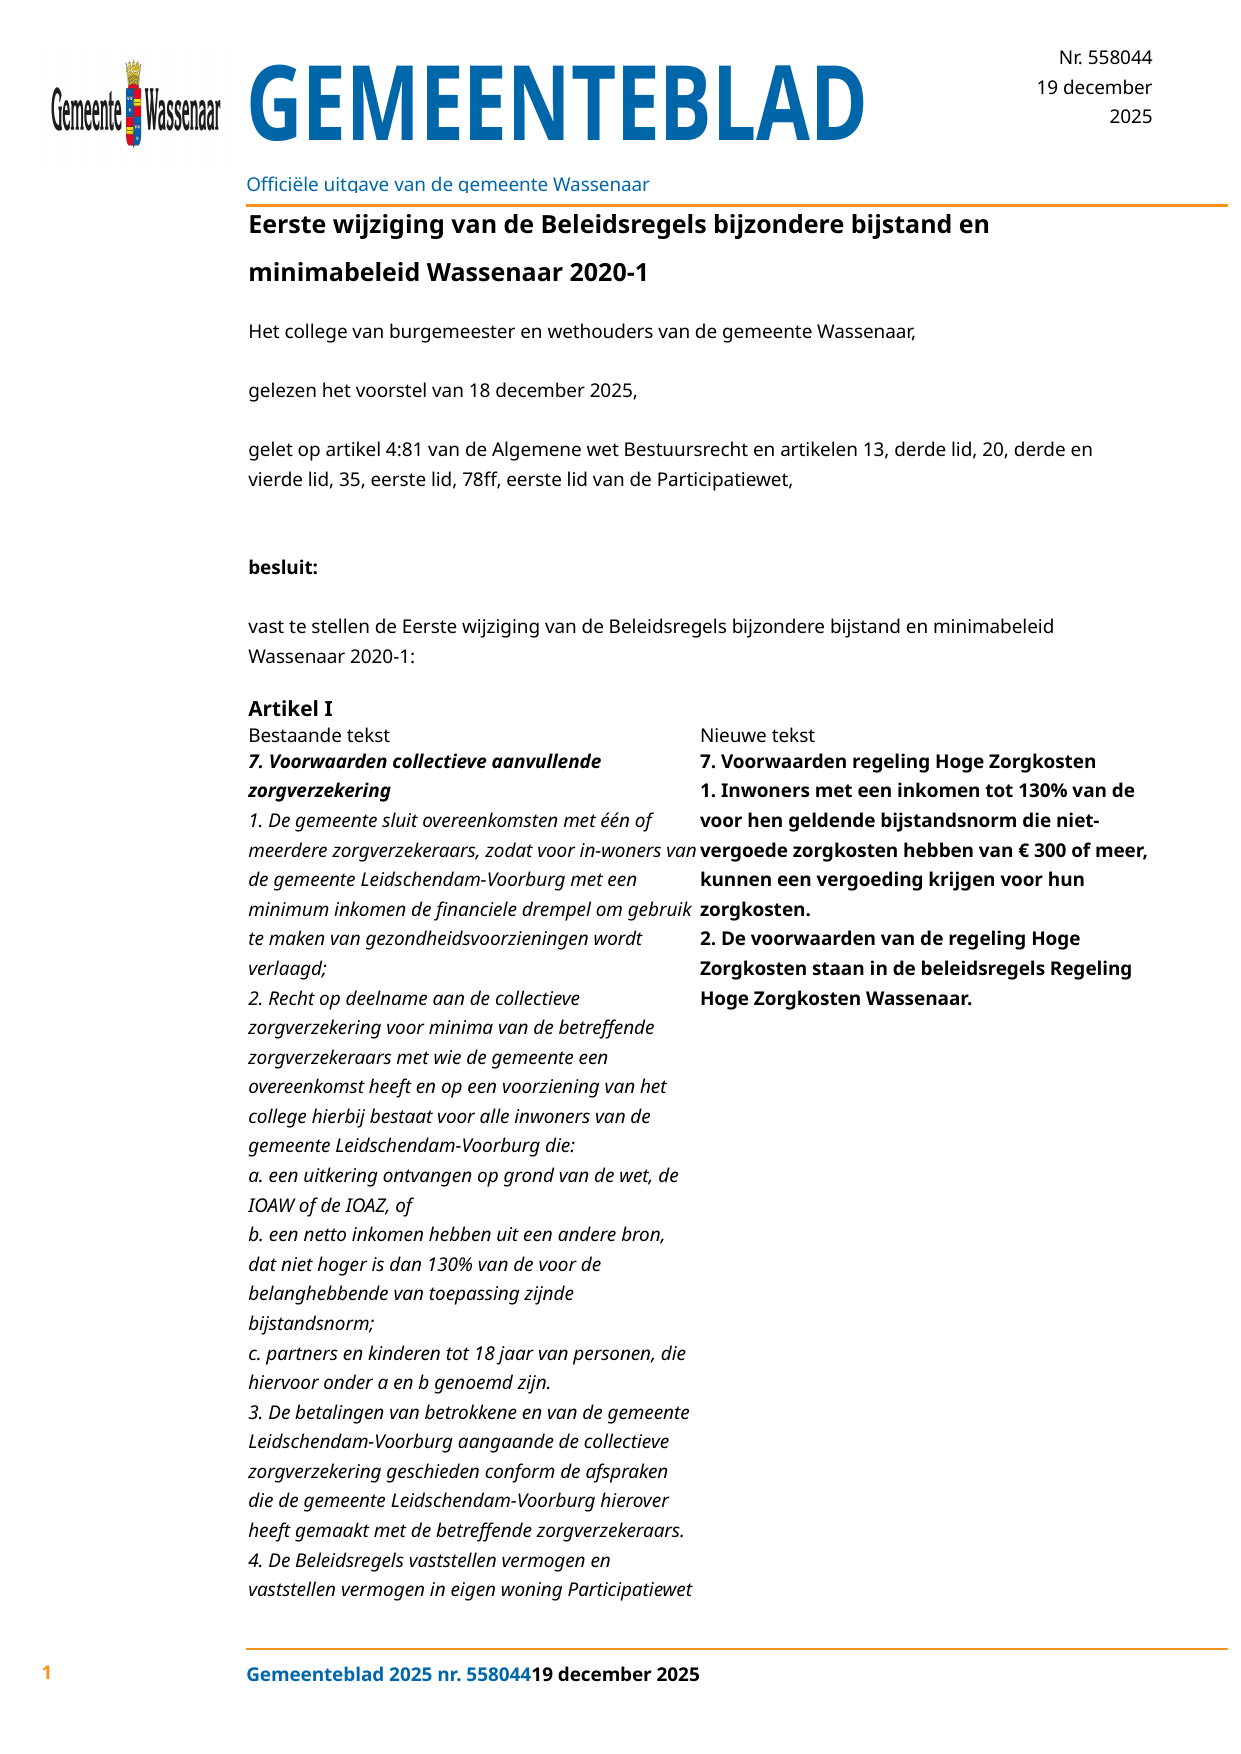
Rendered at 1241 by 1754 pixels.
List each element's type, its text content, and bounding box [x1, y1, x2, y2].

text vast te stellen de Eerste wijziging van de Beleidsregels bijzondere bijstand en minimabeleid Wassenaar 2020-1: [248, 614, 1152, 669]
table_cell 7. Voorwaarden collectieve aanvullende zorgverzekering 1. De gemeente sluit overeenkomsten met één of meerdere zorgverzekeraars, zodat voor in-woners van de gemeente Leidschendam-Voorburg met een minimum inkomen de financiele drempel om gebruik te maken van gezondheidsvoorzieningen wordt verlaagd; 2. Recht op deelname aan de collectieve zorgverzekering voor minima van de betreffende zorgverzekeraars met wie de gemeente een overeenkomst heeft en op een voorziening van het college hierbij bestaat voor alle inwoners van de gemeente Leidschendam-Voorburg die: a. een uitkering ontvangen op grond van de wet, de IOAW of de IOAZ, of b. een netto inkomen hebben uit een andere bron, dat niet hoger is dan 130% van de voor de belanghebbende van toepassing zijnde bijstandsnorm; c. partners en kinderen tot 18 jaar van personen, die hiervoor onder a en b genoemd zijn. 3. De betalingen van betrokkene en van de gemeente Leidschendam-Voorburg aangaande de collectieve zorgverzekering geschieden conform de afspraken die de gemeente Leidschendam-Voorburg hierover heeft gemaakt met de betreffende zorgverzekeraars. 4. De Beleidsregels vaststellen vermogen en vaststellen vermogen in eigen woning Participatiewet [248, 748, 700, 1602]
table_header Nieuwe tekst [700, 722, 1152, 748]
table_cell 7. Voorwaarden regeling Hoge Zorgkosten 1. Inwoners met een inkomen tot 130% van de voor hen geldende bijstandsnorm die niet-vergoede zorgkosten hebben van € 300 of meer, kunnen een vergoeding krijgen voor hun zorgkosten. 2. De voorwaarden van de regeling Hoge Zorgkosten staan in de beleidsregels Regeling Hoge Zorgkosten Wassenaar. [700, 748, 1152, 1602]
text Artikel I [248, 694, 1152, 722]
text gelet op artikel 4:81 van de Algemene wet Bestuursrecht en artikelen 13, derde lid, 20, derde en vierde lid, 35, eerste lid, 78ff, eerste lid van de Participatiewet, [248, 436, 1152, 492]
text Het college van burgemeester en wethouders van de gemeente Wassenaar, [248, 318, 1152, 344]
text gelezen het voorstel van 18 december 2025, [248, 377, 1152, 403]
text Eerste wijziging van de Beleidsregels bijzondere bijstand en minimabeleid Wassenaar 2020-1 [248, 207, 1152, 288]
text besluit: [248, 554, 1152, 580]
picture [41, 47, 231, 172]
table_header Bestaande tekst [248, 722, 700, 748]
